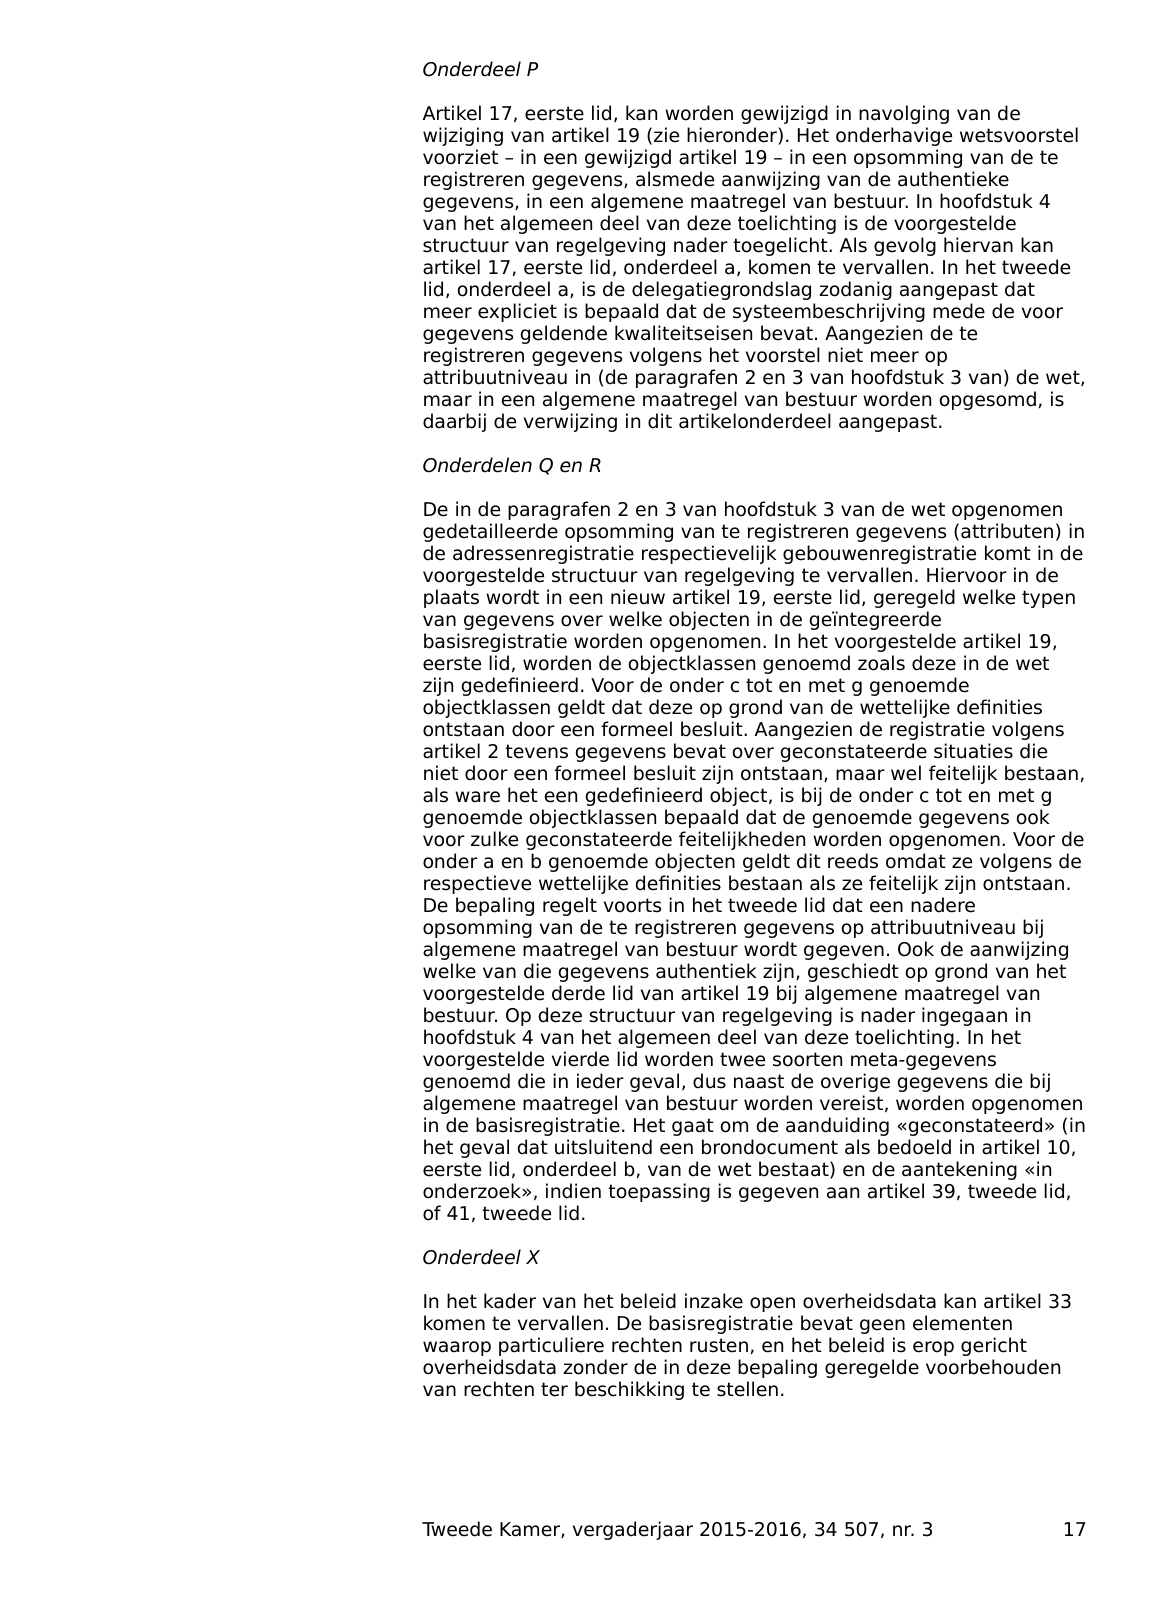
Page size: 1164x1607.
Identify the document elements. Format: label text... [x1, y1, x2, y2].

text In het kader van het beleid inzake open overheidsdata kan artikel 33 komen te vervallen. De basisregistratie bevat geen elementen waarop particuliere rechten rusten, en het beleid is erop gericht overheidsdata zonder de in deze bepaling geregelde voorbehouden van rechten ter beschikking te stellen. [422, 1291, 1087, 1401]
text Artikel 17, eerste lid, kan worden gewijzigd in navolging van de wijziging van artikel 19 (zie hieronder). Het onderhavige wetsvoorstel voorziet – in een gewijzigd artikel 19 – in een opsomming van de te registreren gegevens, alsmede aanwijzing van de authentieke gegevens, in een algemene maatregel van bestuur. In hoofdstuk 4 van het algemeen deel van deze toelichting is de voorgestelde structuur van regelgeving nader toegelicht. Als gevolg hiervan kan artikel 17, eerste lid, onderdeel a, komen te vervallen. In het tweede lid, onderdeel a, is de delegatiegrondslag zodanig aangepast dat meer expliciet is bepaald dat de systeembeschrijving mede de voor gegevens geldende kwaliteitseisen bevat. Aangezien de te registreren gegevens volgens het voorstel niet meer op attribuutniveau in (de paragrafen 2 en 3 van hoofdstuk 3 van) de wet, maar in een algemene maatregel van bestuur worden opgesomd, is daarbij de verwijzing in dit artikelonderdeel aangepast. [422, 103, 1087, 433]
subtitle Onderdelen Q en R [422, 455, 1087, 477]
subtitle Onderdeel X [422, 1247, 1087, 1269]
text De in de paragrafen 2 en 3 van hoofdstuk 3 van de wet opgenomen gedetailleerde opsomming van te registreren gegevens (attributen) in de adressenregistratie respectievelijk gebouwenregistratie komt in de voorgestelde structuur van regelgeving te vervallen. Hiervoor in de plaats wordt in een nieuw artikel 19, eerste lid, geregeld welke typen van gegevens over welke objecten in de geïntegreerde basisregistratie worden opgenomen. In het voorgestelde artikel 19, eerste lid, worden de objectklassen genoemd zoals deze in de wet zijn gedefinieerd. Voor de onder c tot en met g genoemde objectklassen geldt dat deze op grond van de wettelijke definities ontstaan door een formeel besluit. Aangezien de registratie volgens artikel 2 tevens gegevens bevat over geconstateerde situaties die niet door een formeel besluit zijn ontstaan, maar wel feitelijk bestaan, als ware het een gedefinieerd object, is bij de onder c tot en met g genoemde objectklassen bepaald dat de genoemde gegevens ook voor zulke geconstateerde feitelijkheden worden opgenomen. Voor de onder a en b genoemde objecten geldt dit reeds omdat ze volgens de respectieve wettelijke definities bestaan als ze feitelijk zijn ontstaan. De bepaling regelt voorts in het tweede lid dat een nadere opsomming van de te registreren gegevens op attribuutniveau bij algemene maatregel van bestuur wordt gegeven. Ook de aanwijzing welke van die gegevens authentiek zijn, geschiedt op grond van het voorgestelde derde lid van artikel 19 bij algemene maatregel van bestuur. Op deze structuur van regelgeving is nader ingegaan in hoofdstuk 4 van het algemeen deel van deze toelichting. In het voorgestelde vierde lid worden twee soorten meta-gegevens genoemd die in ieder geval, dus naast de overige gegevens die bij algemene maatregel van bestuur worden vereist, worden opgenomen in de basisregistratie. Het gaat om de aanduiding «geconstateerd» (in het geval dat uitsluitend een brondocument als bedoeld in artikel 10, eerste lid, onderdeel b, van de wet bestaat) en de aantekening «in onderzoek», indien toepassing is gegeven aan artikel 39, tweede lid, of 41, tweede lid. [422, 499, 1087, 1224]
subtitle Onderdeel P [422, 59, 1087, 81]
